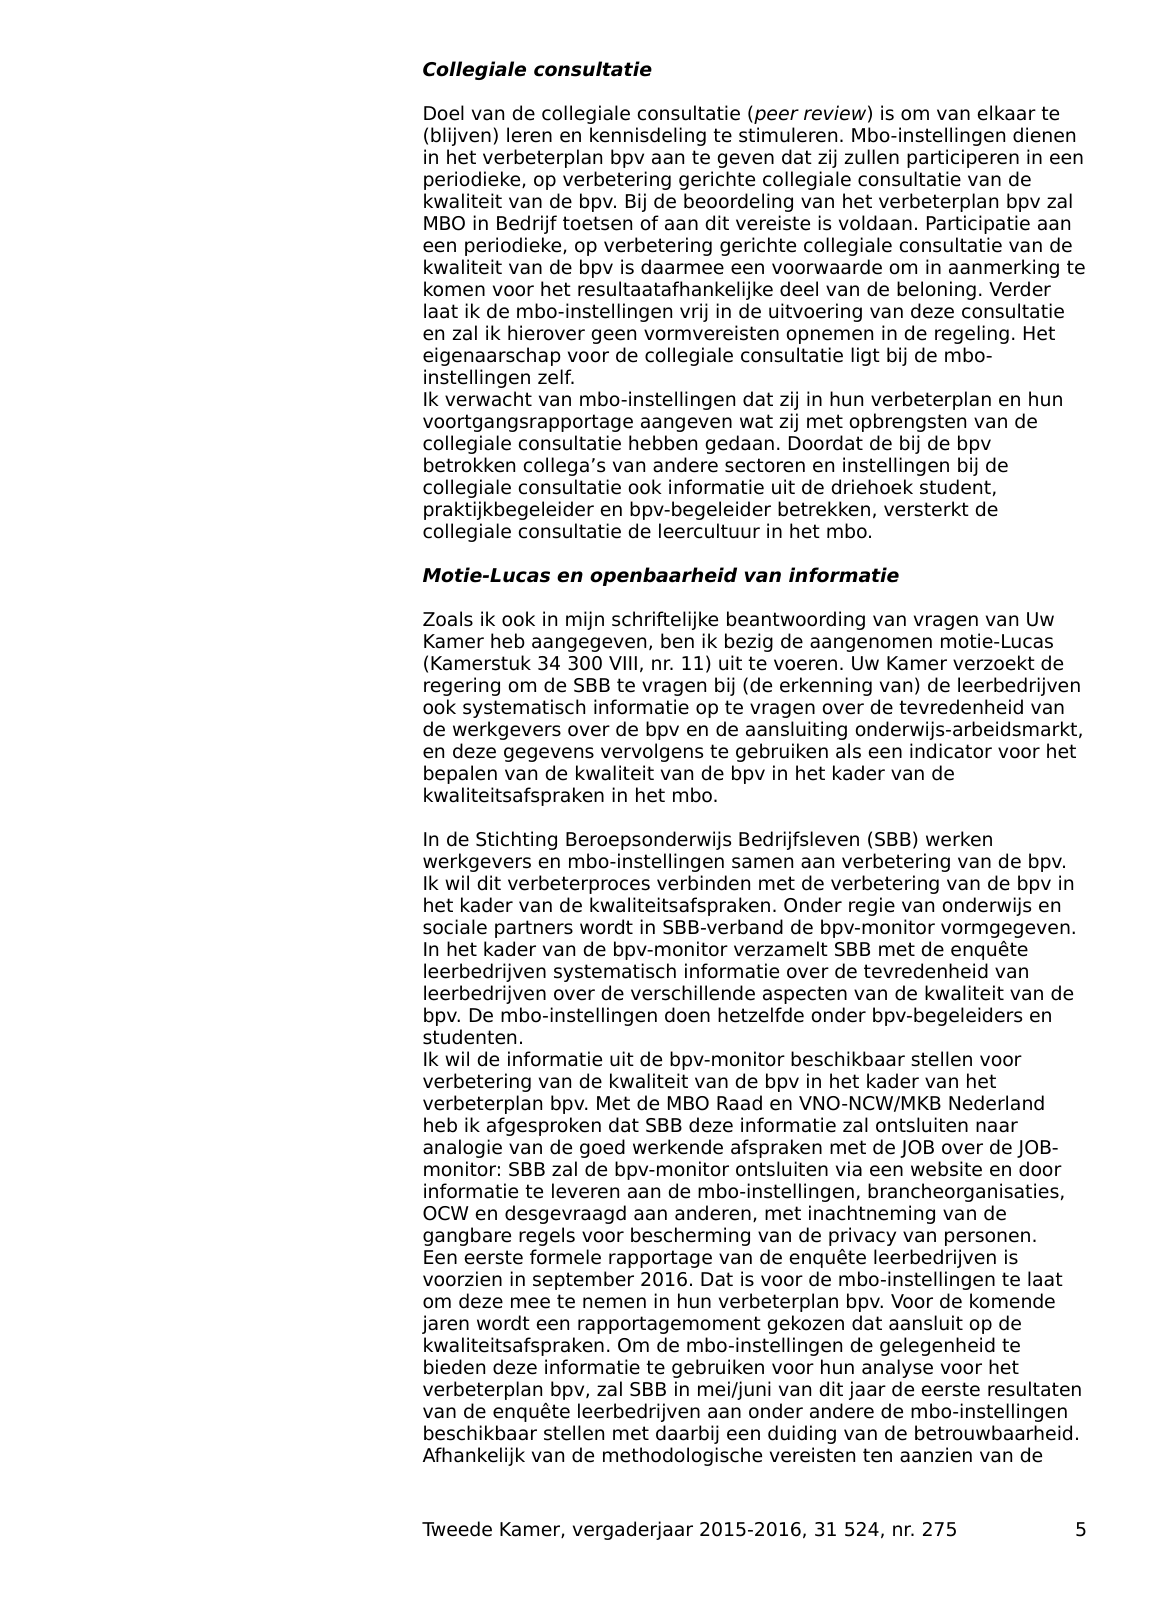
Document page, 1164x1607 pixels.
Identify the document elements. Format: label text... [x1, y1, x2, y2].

text Zoals ik ook in mijn schriftelijke beantwoording van vragen van Uw Kamer heb aangegeven, ben ik bezig de aangenomen motie-Lucas (Kamerstuk 34 300 VIII, nr. 11) uit te voeren. Uw Kamer verzoekt de regering om de SBB te vragen bij (de erkenning van) de leerbedrijven ook systematisch informatie op te vragen over de tevredenheid van de werkgevers over de bpv en de aansluiting onderwijs-arbeidsmarkt, en deze gegevens vervolgens te gebruiken als een indicator voor het bepalen van de kwaliteit van de bpv in het kader van de kwaliteitsafspraken in het mbo. [422, 609, 1087, 807]
subtitle Motie-Lucas en openbaarheid van informatie [422, 565, 1087, 587]
text In de Stichting Beroepsonderwijs Bedrijfsleven (SBB) werken werkgevers en mbo-instellingen samen aan verbetering van de bpv. Ik wil dit verbeterproces verbinden met de verbetering van de bpv in het kader van de kwaliteitsafspraken. Onder regie van onderwijs en sociale partners wordt in SBB-verband de bpv-monitor vormgegeven. In het kader van de bpv-monitor verzamelt SBB met de enquête leerbedrijven systematisch informatie over de tevredenheid van leerbedrijven over de verschillende aspecten van de kwaliteit van de bpv. De mbo-instellingen doen hetzelfde onder bpv-begeleiders en studenten. [422, 829, 1087, 1049]
text Ik wil de informatie uit de bpv-monitor beschikbaar stellen voor verbetering van de kwaliteit van de bpv in het kader van het verbeterplan bpv. Met de MBO Raad en VNO-NCW/MKB Nederland heb ik afgesproken dat SBB deze informatie zal ontsluiten naar analogie van de goed werkende afspraken met de JOB over de JOB-monitor: SBB zal de bpv-monitor ontsluiten via een website en door informatie te leveren aan de mbo-instellingen, brancheorganisaties, OCW en desgevraagd aan anderen, met inachtneming van de gangbare regels voor bescherming van de privacy van personen. [422, 1049, 1087, 1247]
subtitle Collegiale consultatie [422, 59, 1087, 81]
text Een eerste formele rapportage van de enquête leerbedrijven is voorzien in september 2016. Dat is voor de mbo-instellingen te laat om deze mee te nemen in hun verbeterplan bpv. Voor de komende jaren wordt een rapportagemoment gekozen dat aansluit op de kwaliteitsafspraken. Om de mbo-instellingen de gelegenheid te bieden deze informatie te gebruiken voor hun analyse voor het verbeterplan bpv, zal SBB in mei/juni van dit jaar de eerste resultaten van de enquête leerbedrijven aan onder andere de mbo-instellingen beschikbaar stellen met daarbij een duiding van de betrouwbaarheid. Afhankelijk van de methodologische vereisten ten aanzien van de [422, 1247, 1087, 1467]
text Doel van de collegiale consultatie (peer review) is om van elkaar te (blijven) leren en kennisdeling te stimuleren. Mbo-instellingen dienen in het verbeterplan bpv aan te geven dat zij zullen participeren in een periodieke, op verbetering gerichte collegiale consultatie van de kwaliteit van de bpv. Bij de beoordeling van het verbeterplan bpv zal MBO in Bedrijf toetsen of aan dit vereiste is voldaan. Participatie aan een periodieke, op verbetering gerichte collegiale consultatie van de kwaliteit van de bpv is daarmee een voorwaarde om in aanmerking te komen voor het resultaatafhankelijke deel van de beloning. Verder laat ik de mbo-instellingen vrij in de uitvoering van deze consultatie en zal ik hierover geen vormvereisten opnemen in de regeling. Het eigenaarschap voor de collegiale consultatie ligt bij de mbo-instellingen zelf. [422, 103, 1087, 389]
text Ik verwacht van mbo-instellingen dat zij in hun verbeterplan en hun voortgangsrapportage aangeven wat zij met opbrengsten van de collegiale consultatie hebben gedaan. Doordat de bij de bpv betrokken collega’s van andere sectoren en instellingen bij de collegiale consultatie ook informatie uit de driehoek student, praktijkbegeleider en bpv-begeleider betrekken, versterkt de collegiale consultatie de leercultuur in het mbo. [422, 389, 1087, 543]
